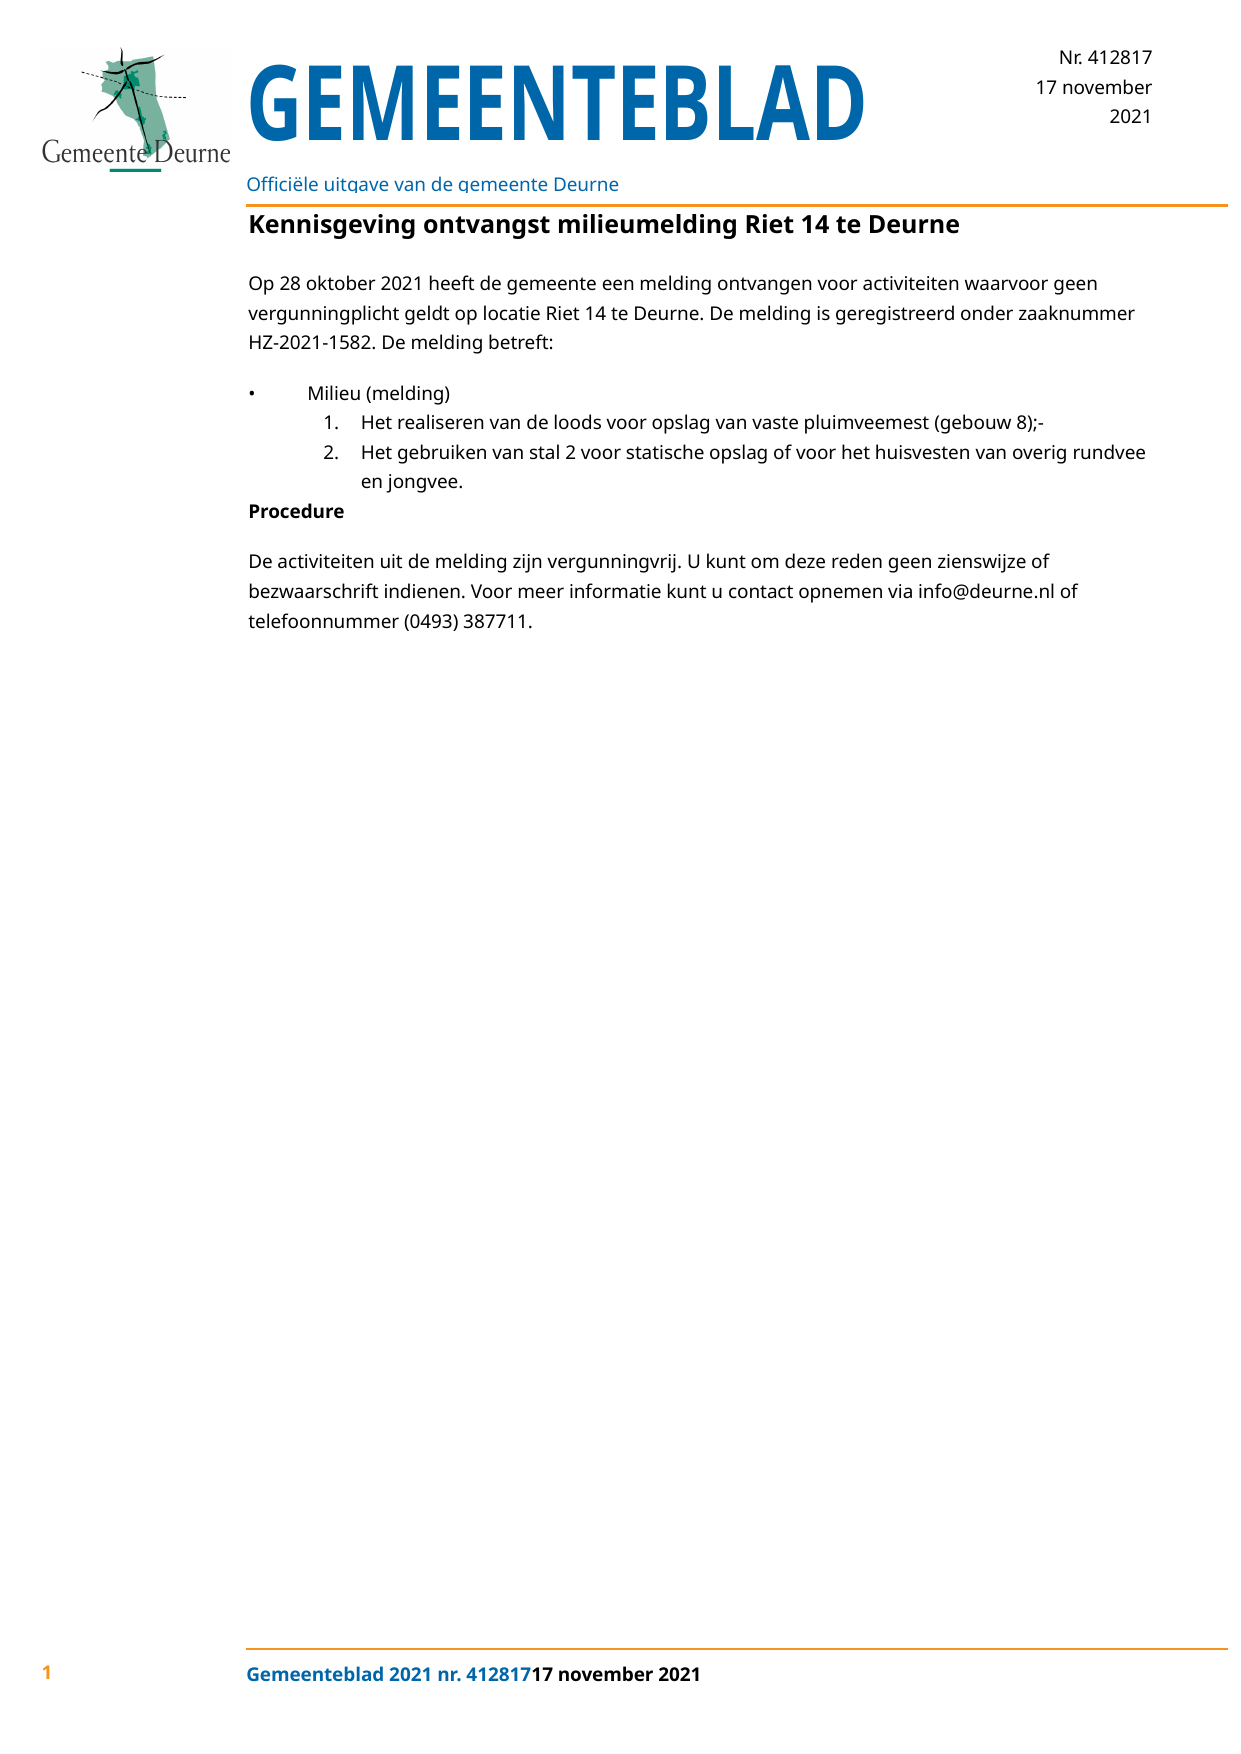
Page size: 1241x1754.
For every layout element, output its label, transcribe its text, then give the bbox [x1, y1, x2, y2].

text Procedure [248, 498, 1152, 524]
text De activiteiten uit de melding zijn vergunningvrij. U kunt om deze reden geen zienswijze of bezwaarschrift indienen. Voor meer informatie kunt u contact opnemen via info@deurne.nl of telefoonnummer (0493) 387711. [248, 549, 1152, 633]
list Milieu (melding) [248, 380, 1152, 406]
text Op 28 oktober 2021 heeft de gemeente een melding ontvangen voor activiteiten waarvoor geen vergunningplicht geldt op locatie Riet 14 te Deurne. De melding is geregistreerd onder zaaknummer HZ-2021-1582. De melding betreft: [248, 270, 1152, 355]
list Het realiseren van de loods voor opslag van vaste pluimveemest (gebouw 8);- [323, 409, 1152, 435]
list Het gebruiken van stal 2 voor statische opslag of voor het huisvesten van overig rundvee en jongvee. [323, 439, 1152, 494]
picture [41, 47, 231, 172]
text Kennisgeving ontvangst milieumelding Riet 14 te Deurne [248, 207, 1152, 241]
